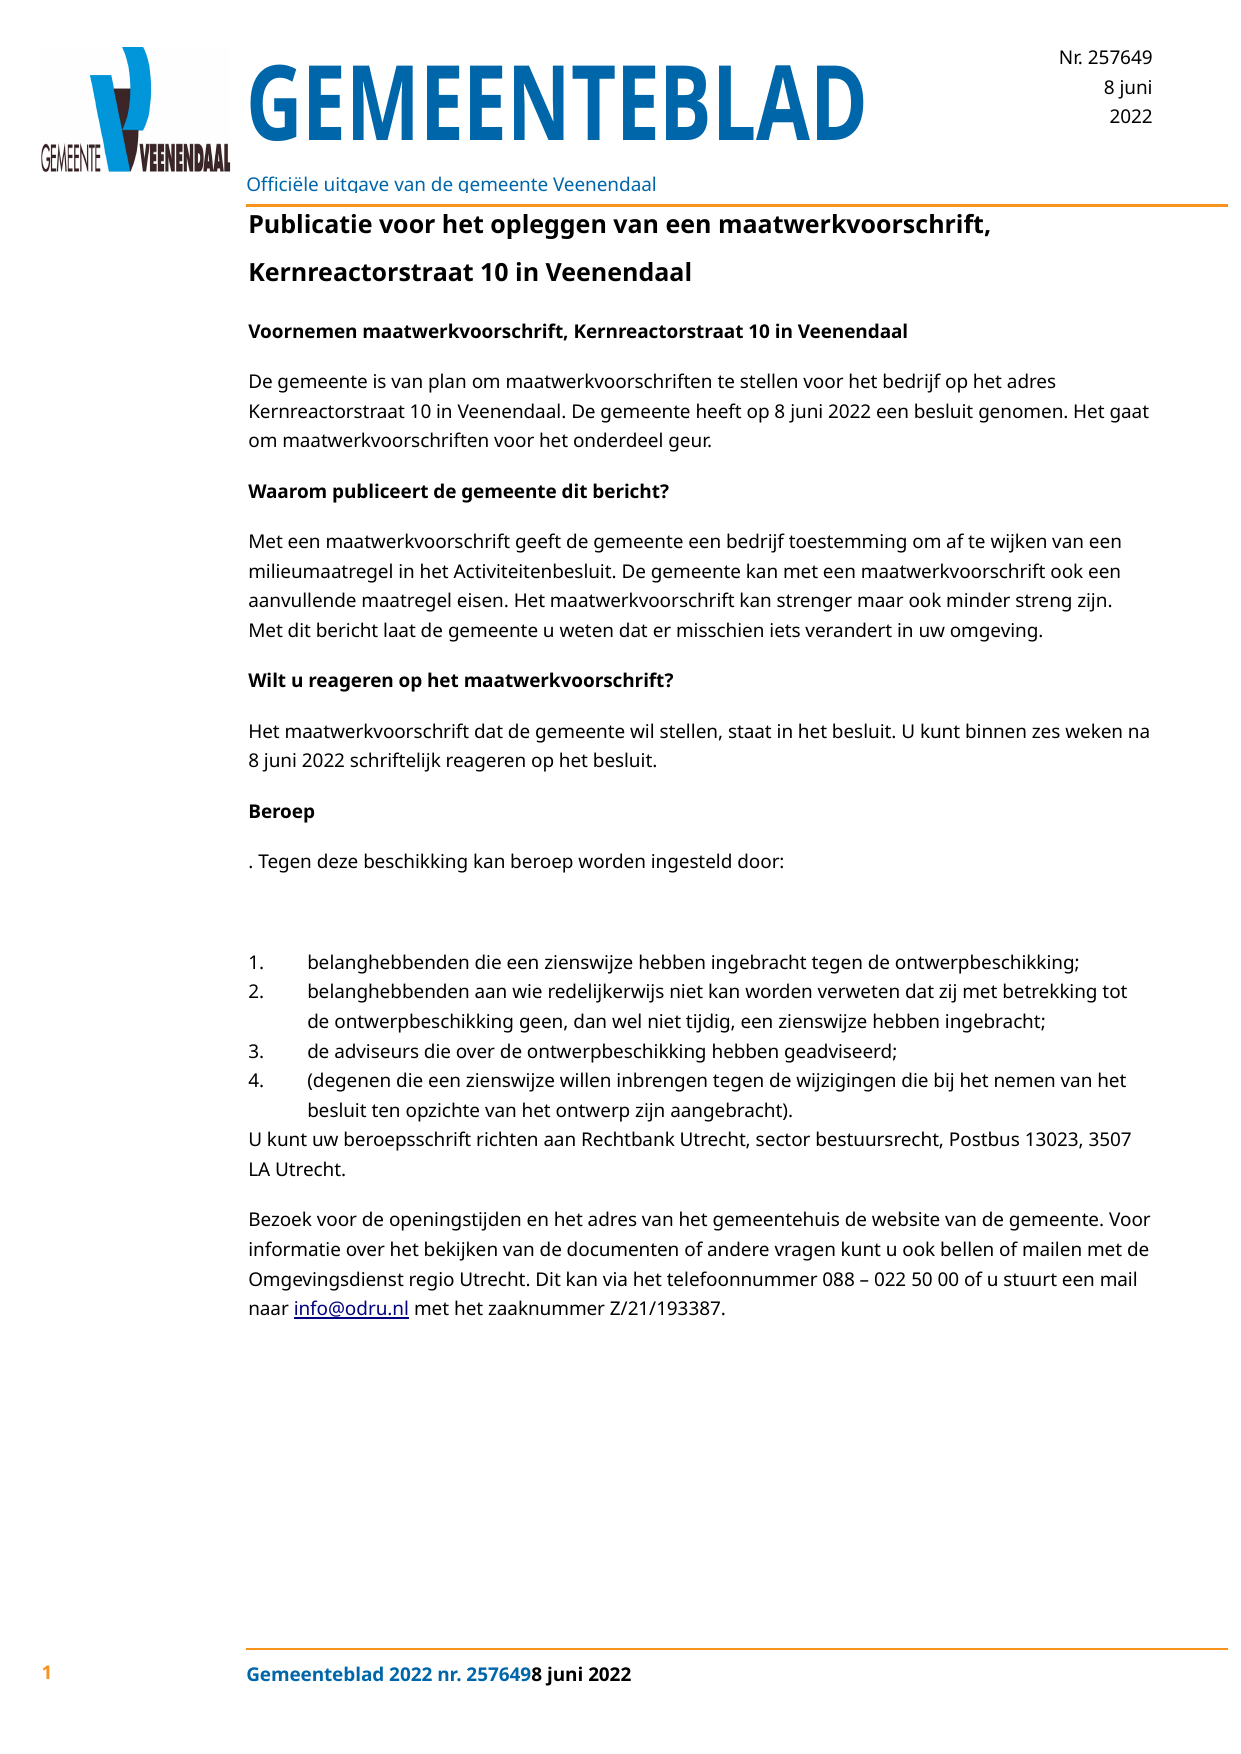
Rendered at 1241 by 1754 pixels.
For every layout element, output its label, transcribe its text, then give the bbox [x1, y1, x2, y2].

text Voornemen maatwerkvoorschrift, Kernreactorstraat 10 in Veenendaal [248, 318, 1152, 344]
text U kunt uw beroepsschrift richten aan Rechtbank Utrecht, sector bestuursrecht, Postbus 13023, 3507 LA Utrecht. [248, 1127, 1152, 1182]
list (degenen die een zienswijze willen inbrengen tegen de wijzigingen die bij het nemen van het besluit ten opzichte van het ontwerp zijn aangebracht). [248, 1067, 1152, 1123]
text Publicatie voor het opleggen van een maatwerkvoorschrift, Kernreactorstraat 10 in Veenendaal [248, 207, 1152, 288]
picture [123, 47, 231, 172]
list de adviseurs die over de ontwerpbeschikking hebben geadviseerd; [248, 1038, 1152, 1064]
text De gemeente is van plan om maatwerkvoorschriften te stellen voor het bedrijf op het adres Kernreactorstraat 10 in Veenendaal. De gemeente heeft op 8 juni 2022 een besluit genomen. Het gaat om maatwerkvoorschriften voor het onderdeel geur. [248, 368, 1152, 453]
text . Tegen deze beschikking kan beroep worden ingesteld door: [248, 848, 1152, 874]
picture [41, 47, 130, 172]
text Bezoek voor de openingstijden en het adres van het gemeentehuis de website van de gemeente. Voor informatie over het bekijken van de documenten of andere vragen kunt u ook bellen of mailen met de Omgevingsdienst regio Utrecht. Dit kan via het telefoonnummer 088 – 022 50 00 of u stuurt een mail naar info@odru.nl met het zaaknummer Z/21/193387. [248, 1207, 1152, 1321]
text Het maatwerkvoorschrift dat de gemeente wil stellen, staat in het besluit. U kunt binnen zes weken na 8 juni 2022 schriftelijk reageren op het besluit. [248, 718, 1152, 773]
text Wilt u reageren op het maatwerkvoorschrift? [248, 667, 1152, 693]
text Met een maatwerkvoorschrift geeft de gemeente een bedrijf toestemming om af te wijken van een milieumaatregel in het Activiteitenbesluit. De gemeente kan met een maatwerkvoorschrift ook een aanvullende maatregel eisen. Het maatwerkvoorschrift kan strenger maar ook minder streng zijn. Met dit bericht laat de gemeente u weten dat er misschien iets verandert in uw omgeving. [248, 528, 1152, 643]
text Beroep [248, 798, 1152, 824]
text Waarom publiceert de gemeente dit bericht? [248, 478, 1152, 504]
list belanghebbenden die een zienswijze hebben ingebracht tegen de ontwerpbeschikking; [248, 949, 1152, 975]
list belanghebbenden aan wie redelijkerwijs niet kan worden verweten dat zij met betrekking tot de ontwerpbeschikking geen, dan wel niet tijdig, een zienswijze hebben ingebracht; [248, 979, 1152, 1034]
